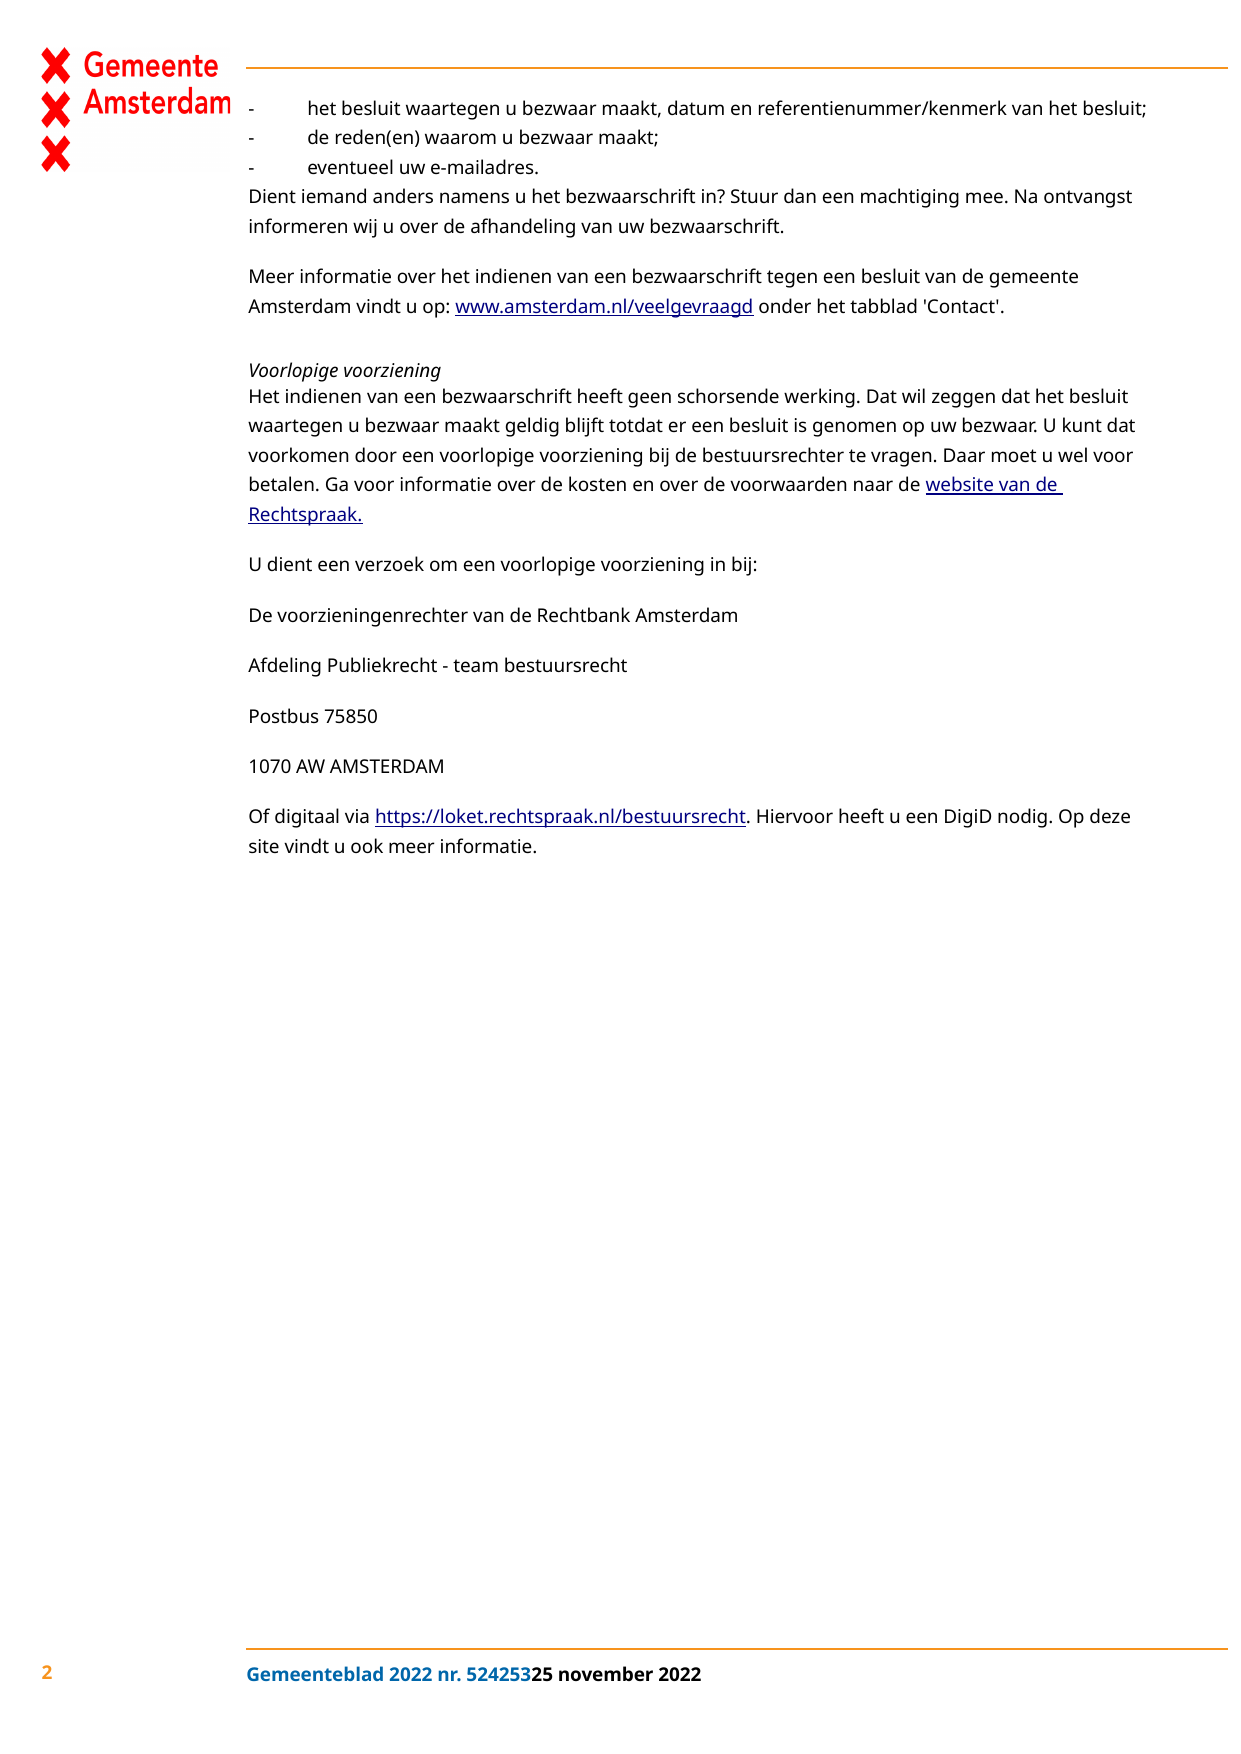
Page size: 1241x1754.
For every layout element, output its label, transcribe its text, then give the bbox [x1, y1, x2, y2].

list het besluit waartegen u bezwaar maakt, datum en referentienummer/kenmerk van het besluit; [248, 95, 1152, 121]
text Dient iemand anders namens u het bezwaarschrift in? Stuur dan een machtiging mee. Na ontvangst informeren wij u over de afhandeling van uw bezwaarschrift. [248, 183, 1152, 239]
text Afdeling Publiekrecht - team bestuursrecht [248, 652, 1152, 678]
list eventueel uw e-mailadres. [248, 154, 1152, 180]
list de reden(en) waarom u bezwaar maakt; [248, 124, 1152, 150]
text Het indienen van een bezwaarschrift heeft geen schorsende werking. Dat wil zeggen dat het besluit waartegen u bezwaar maakt geldig blijft totdat er een besluit is genomen op uw bezwaar. U kunt dat voorkomen door een voorlopige voorziening bij de bestuursrechter te vragen. Daar moet u wel voor betalen. Ga voor informatie over de kosten en over de voorwaarden naar de website van de Rechtspraak. [248, 383, 1152, 527]
text U dient een verzoek om een voorlopige voorziening in bij: [248, 552, 1152, 577]
text 1070 AW AMSTERDAM [248, 753, 1152, 779]
text Of digitaal via https://loket.rechtspraak.nl/bestuursrecht. Hiervoor heeft u een DigiD nodig. Op deze site vindt u ook meer informatie. [248, 804, 1152, 859]
text De voorzieningenrechter van de Rechtbank Amsterdam [248, 602, 1152, 628]
picture [41, 47, 231, 172]
text Voorlopige voorziening [248, 357, 1152, 383]
text Meer informatie over het indienen van een bezwaarschrift tegen een besluit van de gemeente Amsterdam vindt u op: www.amsterdam.nl/veelgevraagd onder het tabblad 'Contact'. [248, 263, 1152, 319]
text Postbus 75850 [248, 703, 1152, 728]
